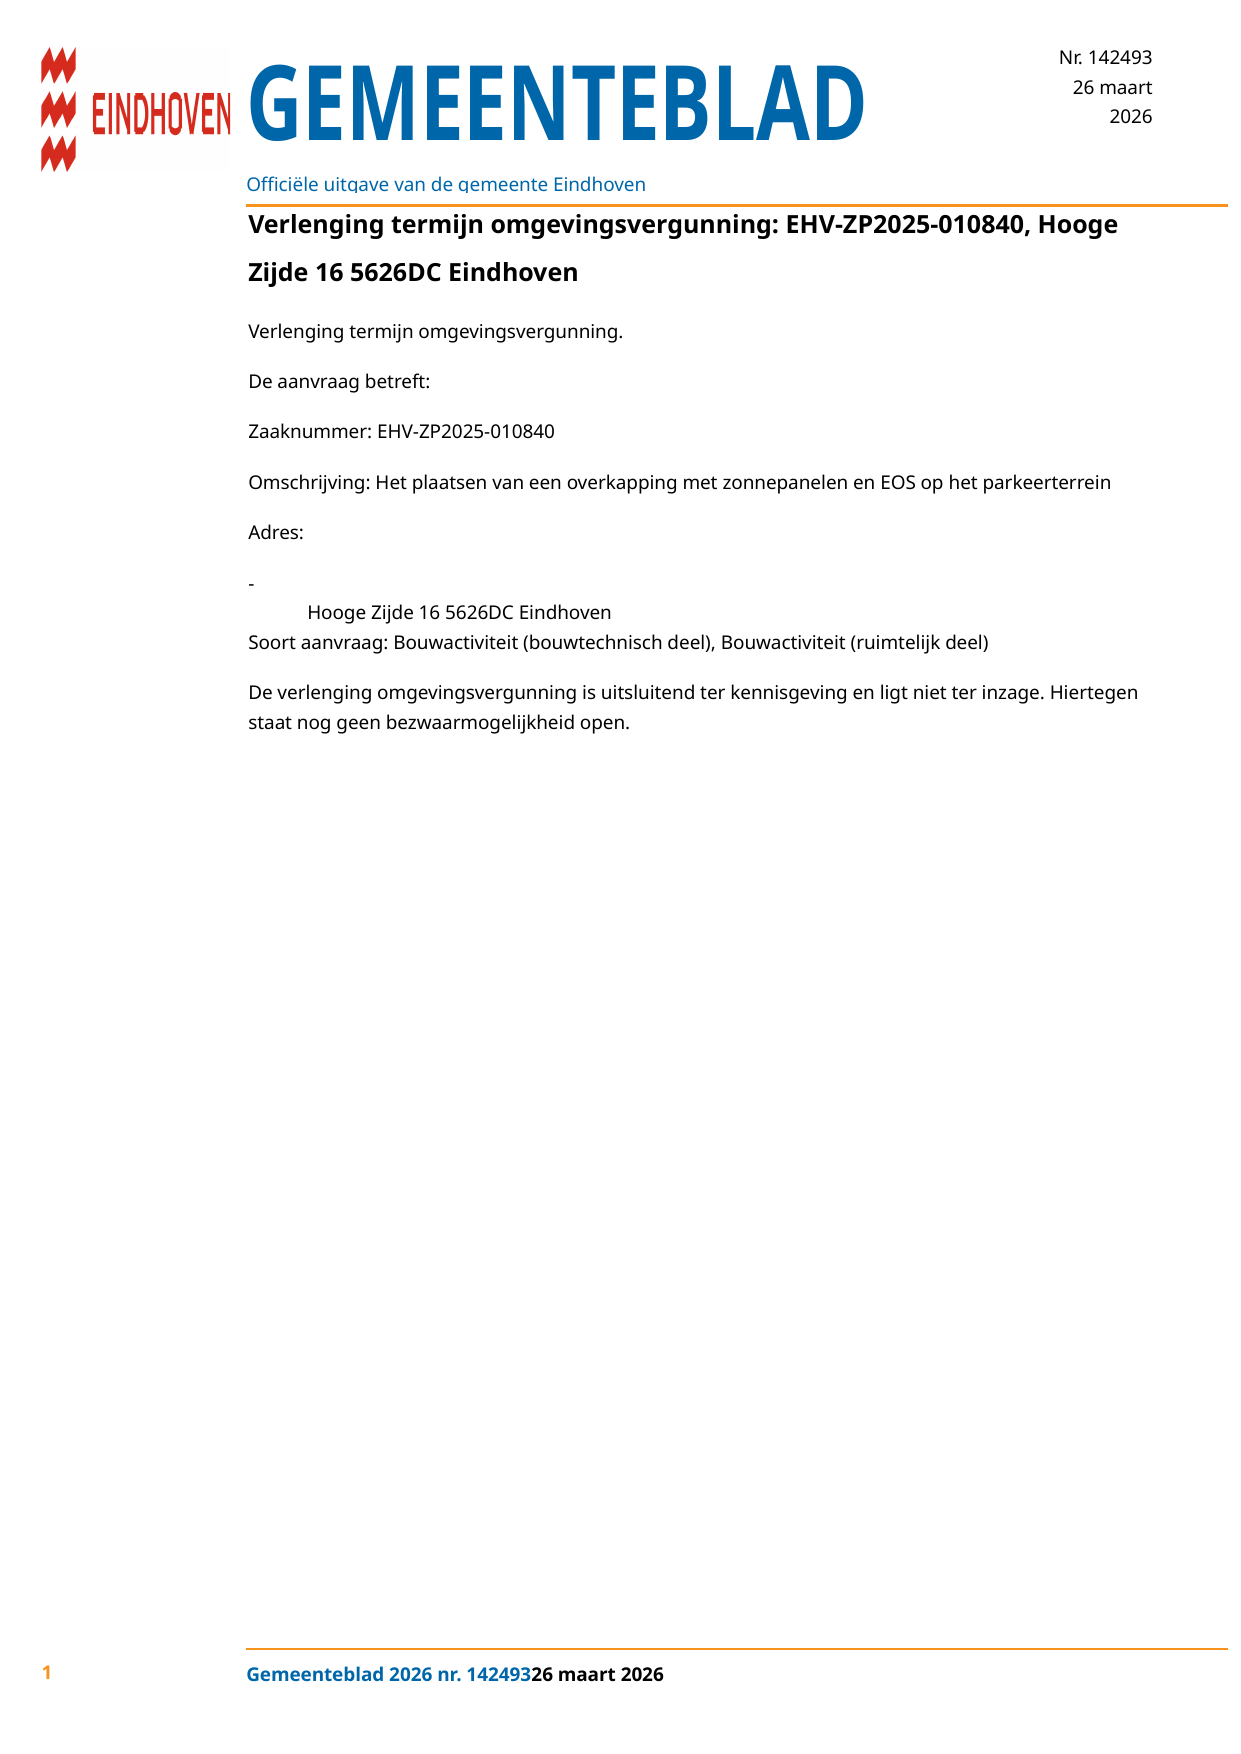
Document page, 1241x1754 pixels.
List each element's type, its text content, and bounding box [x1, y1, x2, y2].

picture [41, 47, 231, 172]
text Zaaknummer: EHV-ZP2025-010840 [248, 419, 1152, 444]
text Omschrijving: Het plaatsen van een overkapping met zonnepanelen en EOS op het parkeerterrein [248, 469, 1152, 495]
text Verlenging termijn omgevingsvergunning: EHV-ZP2025-010840, Hooge Zijde 16 5626DC Eindhoven [248, 207, 1152, 288]
text De aanvraag betreft: [248, 368, 1152, 394]
text Adres: [248, 519, 1152, 545]
list Hooge Zijde 16 5626DC Eindhoven [248, 599, 1152, 625]
text Verlenging termijn omgevingsvergunning. [248, 318, 1152, 344]
text Soort aanvraag: Bouwactiviteit (bouwtechnisch deel), Bouwactiviteit (ruimtelijk deel) [248, 629, 1152, 655]
text De verlenging omgevingsvergunning is uitsluitend ter kennisgeving en ligt niet ter inzage. Hiertegen staat nog geen bezwaarmogelijkheid open. [248, 679, 1152, 735]
